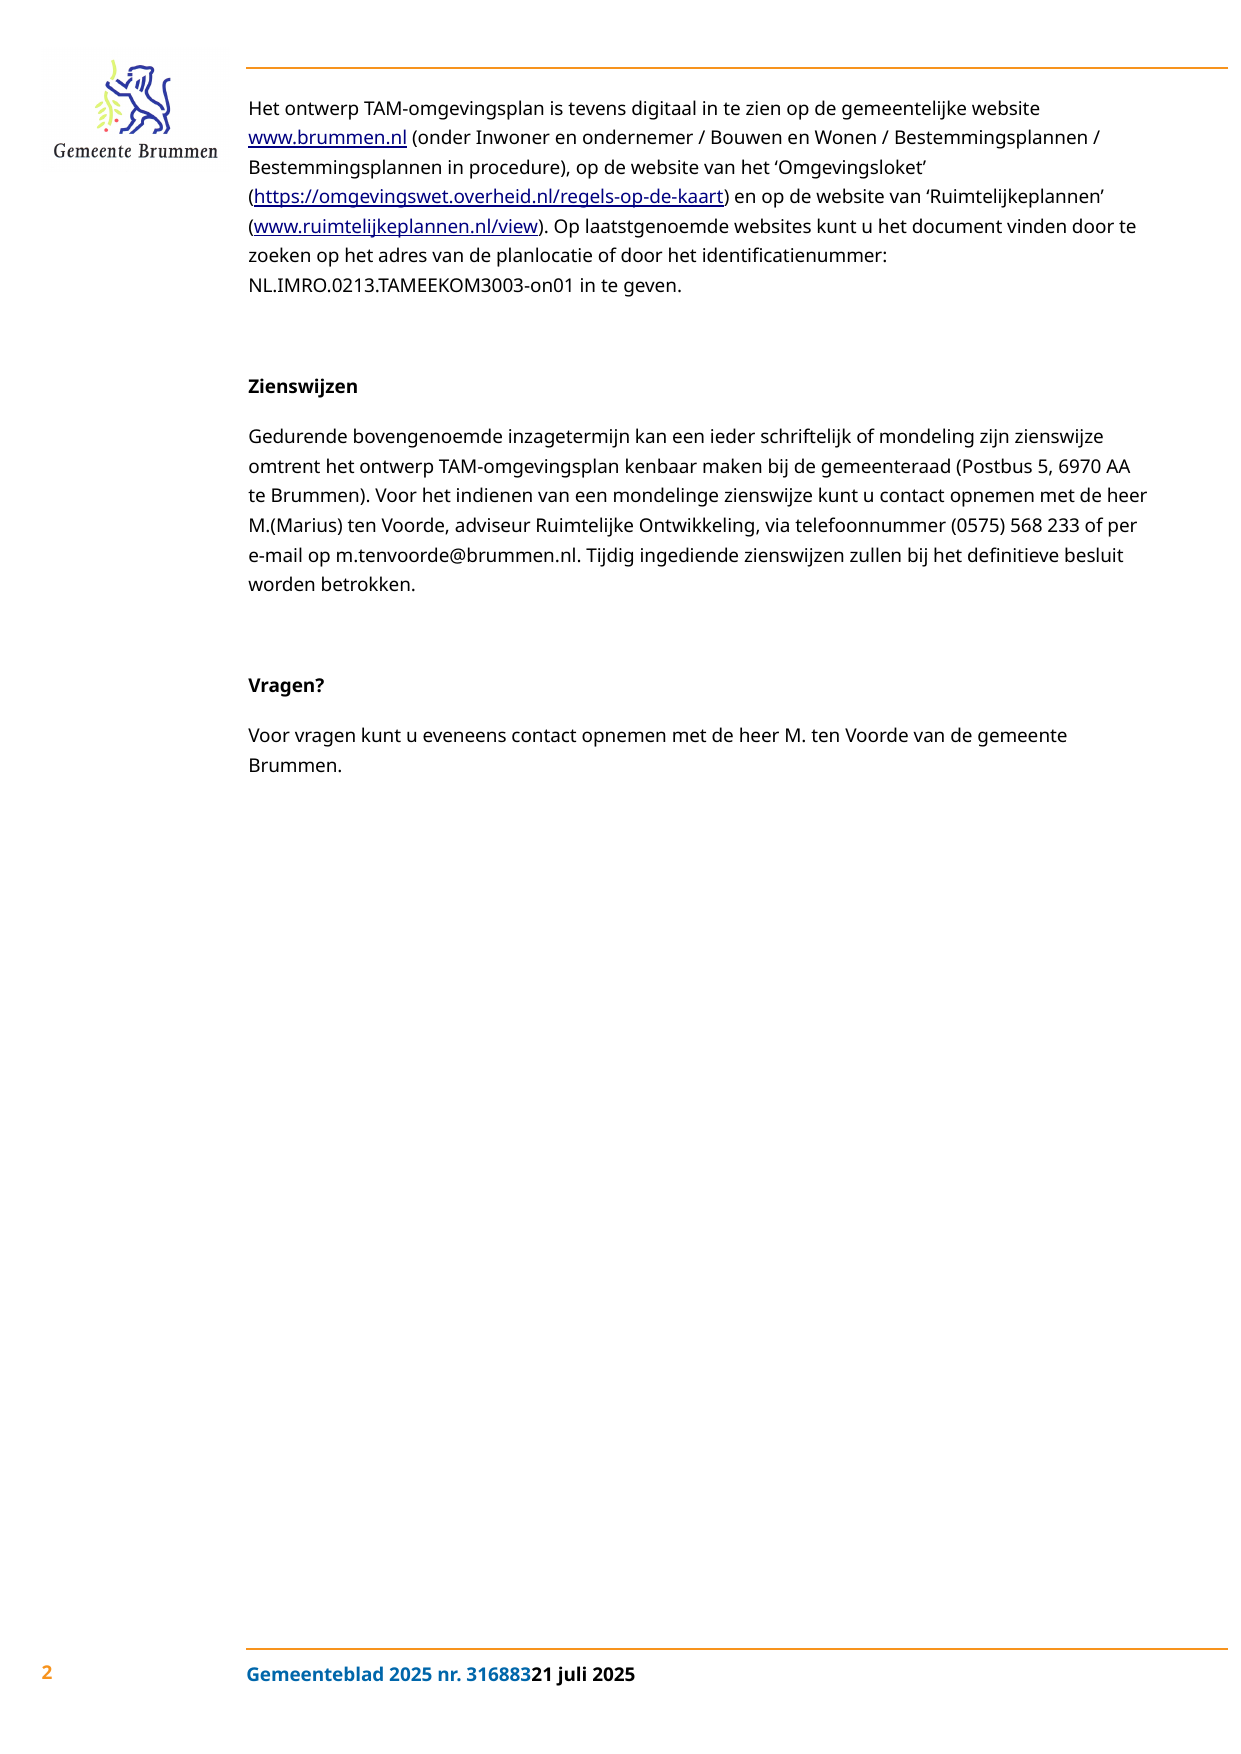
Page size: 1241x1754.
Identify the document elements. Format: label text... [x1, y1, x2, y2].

text Gedurende bovengenoemde inzagetermijn kan een ieder schriftelijk of mondeling zijn zienswijze omtrent het ontwerp TAM-omgevingsplan kenbaar maken bij de gemeenteraad (Postbus 5, 6970 AA te Brummen). Voor het indienen van een mondelinge zienswijze kunt u contact opnemen met de heer M.(Marius) ten Voorde, adviseur Ruimtelijke Ontwikkeling, via telefoonnummer (0575) 568 233 of per e-mail op m.tenvoorde@brummen.nl. Tijdig ingediende zienswijzen zullen bij het definitieve besluit worden betrokken. [248, 423, 1152, 597]
text Zienswijzen [248, 373, 1152, 399]
text Het ontwerp TAM-omgevingsplan is tevens digitaal in te zien op de gemeentelijke website www.brummen.nl (onder Inwoner en ondernemer / Bouwen en Wonen / Bestemmingsplannen / Bestemmingsplannen in procedure), op de website van het ‘Omgevingsloket’ (https://omgevingswet.overheid.nl/regels-op-de-kaart) en op de website van ‘Ruimtelijkeplannen’ (www.ruimtelijkeplannen.nl/view). Op laatstgenoemde websites kunt u het document vinden door te zoeken op het adres van de planlocatie of door het identificatienummer: NL.IMRO.0213.TAMEEKOM3003-on01 in te geven. [248, 95, 1152, 298]
picture [41, 47, 231, 172]
text Voor vragen kunt u eveneens contact opnemen met de heer M. ten Voorde van de gemeente Brummen. [248, 723, 1152, 778]
text Vragen? [248, 672, 1152, 698]
